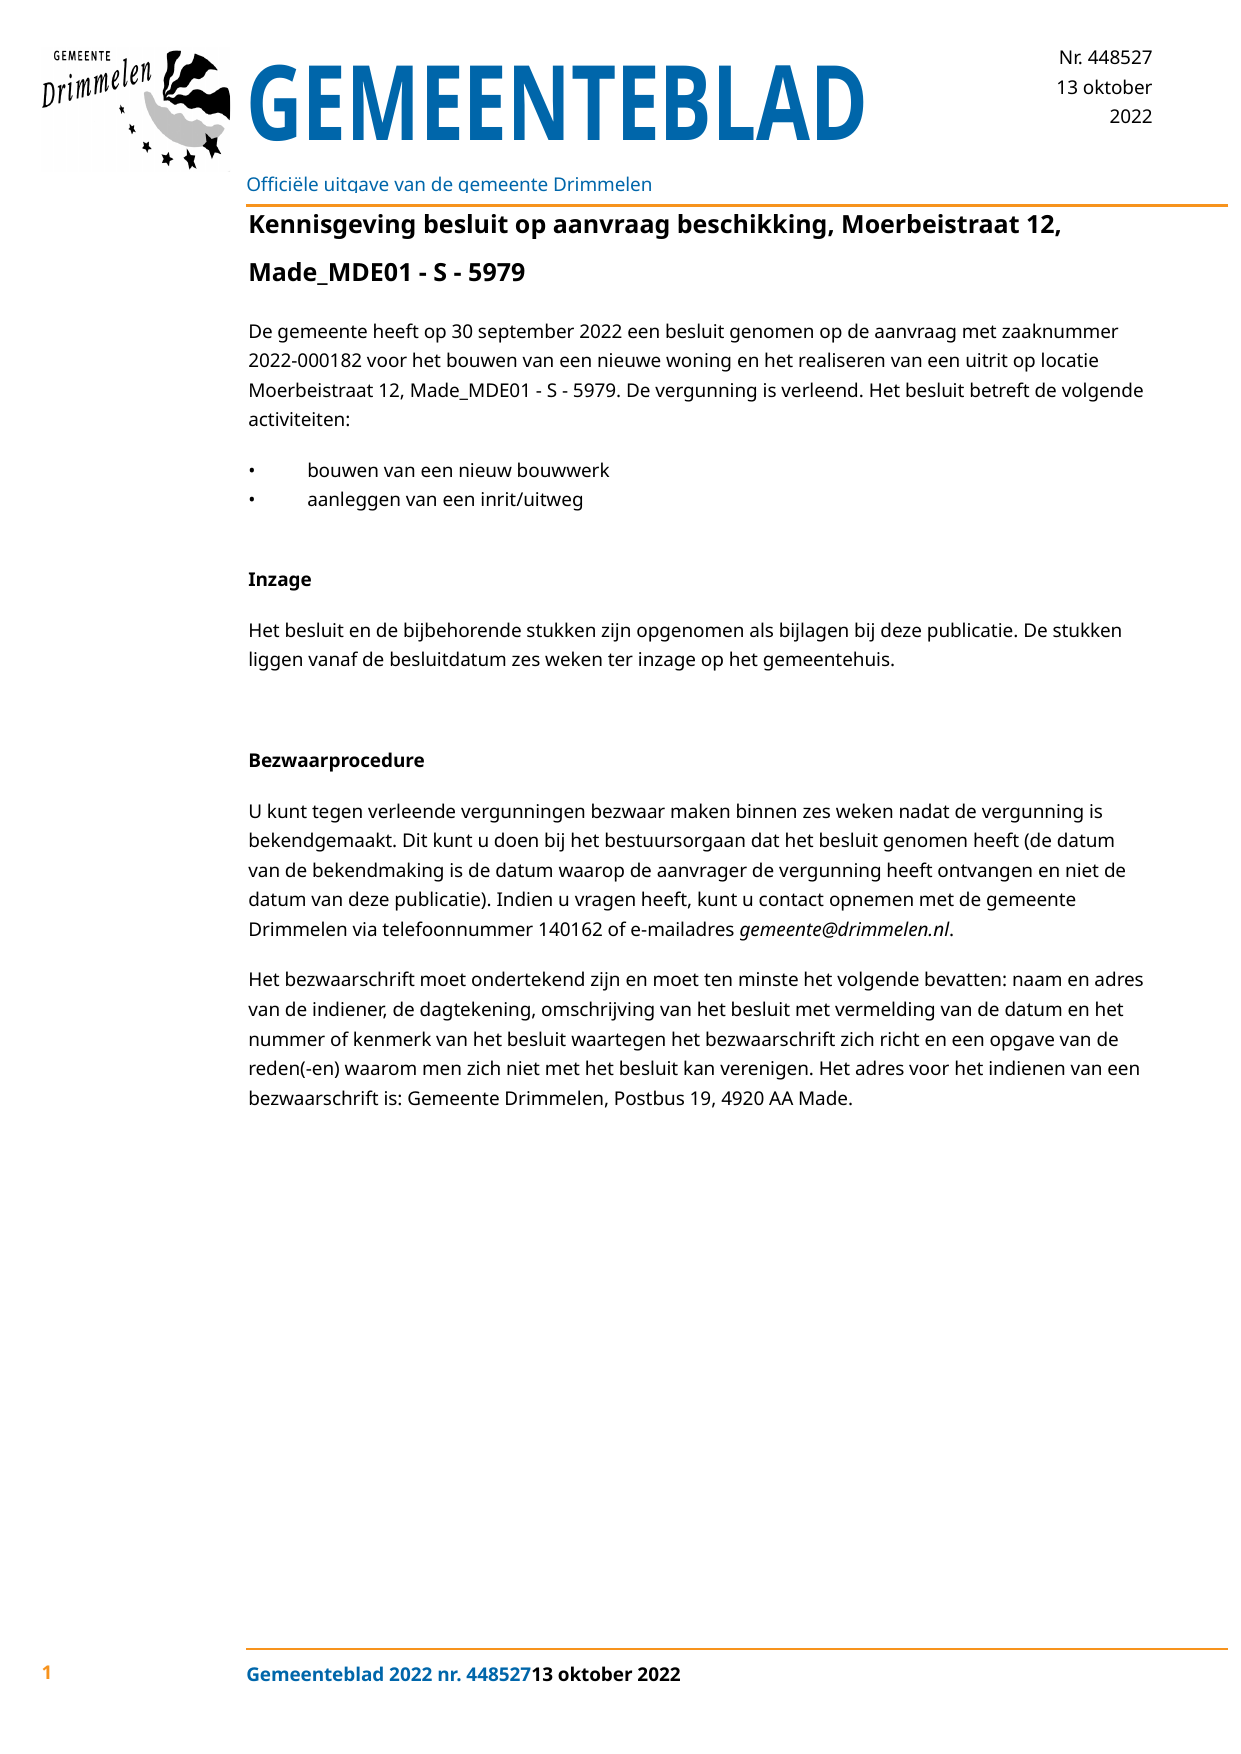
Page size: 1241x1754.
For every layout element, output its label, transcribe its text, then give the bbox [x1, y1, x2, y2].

text Het bezwaarschrift moet ondertekend zijn en moet ten minste het volgende bevatten: naam en adres van de indiener, de dagtekening, omschrijving van het besluit met vermelding van de datum en het nummer of kenmerk van het besluit waartegen het bezwaarschrift zich richt en een opgave van de reden(-en) waarom men zich niet met het besluit kan verenigen. Het adres voor het indienen van een bezwaarschrift is: Gemeente Drimmelen, Postbus 19, 4920 AA Made. [248, 967, 1152, 1111]
picture [41, 47, 231, 172]
text U kunt tegen verleende vergunningen bezwaar maken binnen zes weken nadat de vergunning is bekendgemaakt. Dit kunt u doen bij het bestuursorgaan dat het besluit genomen heeft (de datum van de bekendmaking is de datum waarop de aanvrager de vergunning heeft ontvangen en niet de datum van deze publicatie). Indien u vragen heeft, kunt u contact opnemen met de gemeente Drimmelen via telefoonnummer 140162 of e-mailadres gemeente@drimmelen.nl. [248, 798, 1152, 942]
text Bezwaarprocedure [248, 747, 1152, 773]
list aanleggen van een inrit/uitweg [248, 487, 1152, 512]
text Inzage [248, 567, 1152, 592]
text Kennisgeving besluit op aanvraag beschikking, Moerbeistraat 12, Made_MDE01 - S - 5979 [248, 207, 1152, 288]
list bouwen van een nieuw bouwwerk [248, 457, 1152, 483]
text De gemeente heeft op 30 september 2022 een besluit genomen op de aanvraag met zaaknummer 2022-000182 voor het bouwen van een nieuwe woning en het realiseren van een uitrit op locatie Moerbeistraat 12, Made_MDE01 - S - 5979. De vergunning is verleend. Het besluit betreft de volgende activiteiten: [248, 318, 1152, 432]
text Het besluit en de bijbehorende stukken zijn opgenomen als bijlagen bij deze publicatie. De stukken liggen vanaf de besluitdatum zes weken ter inzage op het gemeentehuis. [248, 617, 1152, 672]
